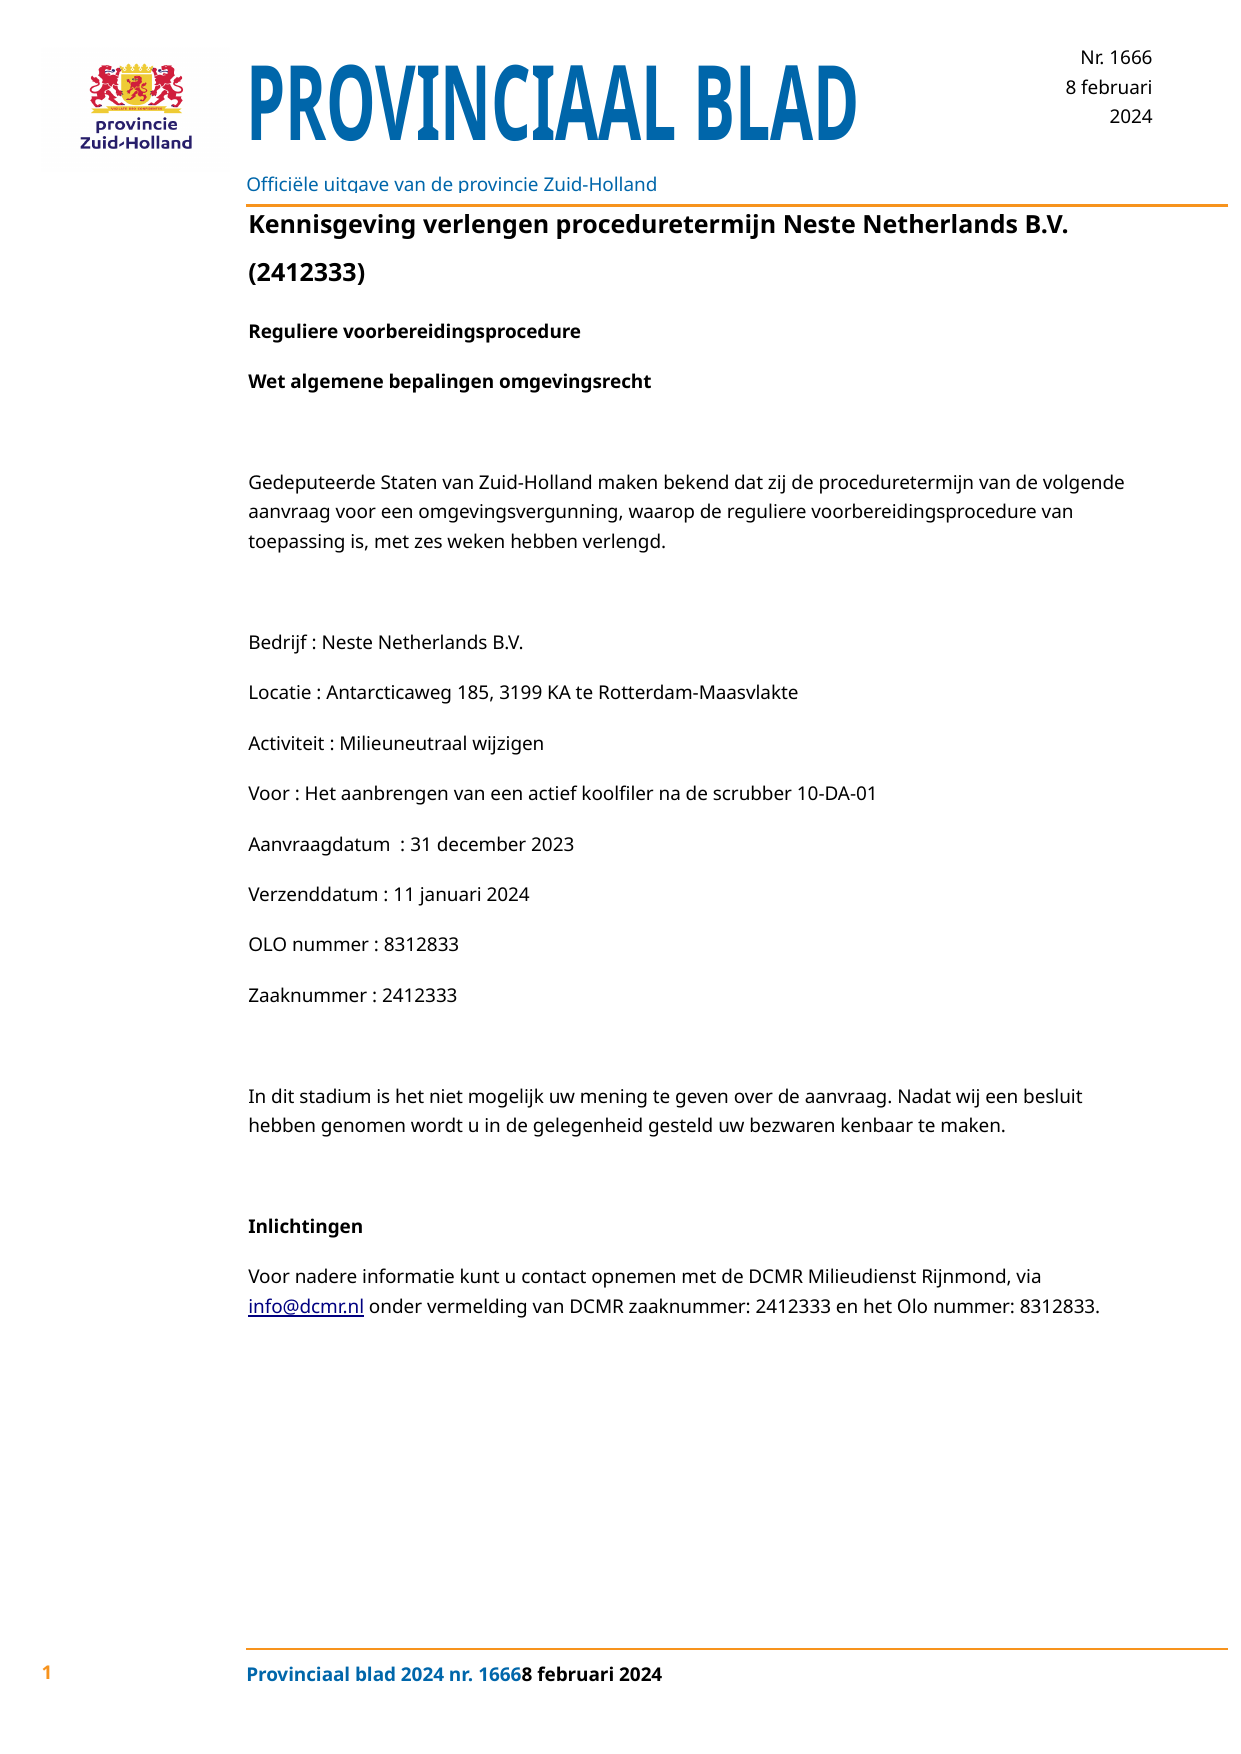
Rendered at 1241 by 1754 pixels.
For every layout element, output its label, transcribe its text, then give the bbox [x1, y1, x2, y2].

text Activiteit : Milieuneutraal wijzigen [248, 730, 1152, 756]
text Locatie : Antarcticaweg 185, 3199 KA te Rotterdam-Maasvlakte [248, 679, 1152, 705]
text Wet algemene bepalingen omgevingsrecht [248, 368, 1152, 394]
text In dit stadium is het niet mogelijk uw mening te geven over de aanvraag. Nadat wij een besluit hebben genomen wordt u in de gelegenheid gesteld uw bezwaren kenbaar te maken. [248, 1083, 1152, 1138]
text Bedrijf : Neste Netherlands B.V. [248, 629, 1152, 655]
picture [41, 47, 231, 172]
text Voor nadere informatie kunt u contact opnemen met de DCMR Milieudienst Rijnmond, via info@dcmr.nl onder vermelding van DCMR zaaknummer: 2412333 en het Olo nummer: 8312833. [248, 1264, 1152, 1319]
text OLO nummer : 8312833 [248, 932, 1152, 957]
text Aanvraagdatum : 31 december 2023 [248, 831, 1152, 857]
text Reguliere voorbereidingsprocedure [248, 318, 1152, 344]
text Gedeputeerde Staten van Zuid-Holland maken bekend dat zij de proceduretermijn van de volgende aanvraag voor een omgevingsvergunning, waarop de reguliere voorbereidingsprocedure van toepassing is, met zes weken hebben verlengd. [248, 469, 1152, 554]
text Voor : Het aanbrengen van een actief koolfiler na de scrubber 10-DA-01 [248, 780, 1152, 806]
text Verzenddatum : 11 januari 2024 [248, 881, 1152, 907]
text Inlichtingen [248, 1213, 1152, 1239]
text Kennisgeving verlengen proceduretermijn Neste Netherlands B.V. (2412333) [248, 207, 1152, 288]
text Zaaknummer : 2412333 [248, 982, 1152, 1008]
